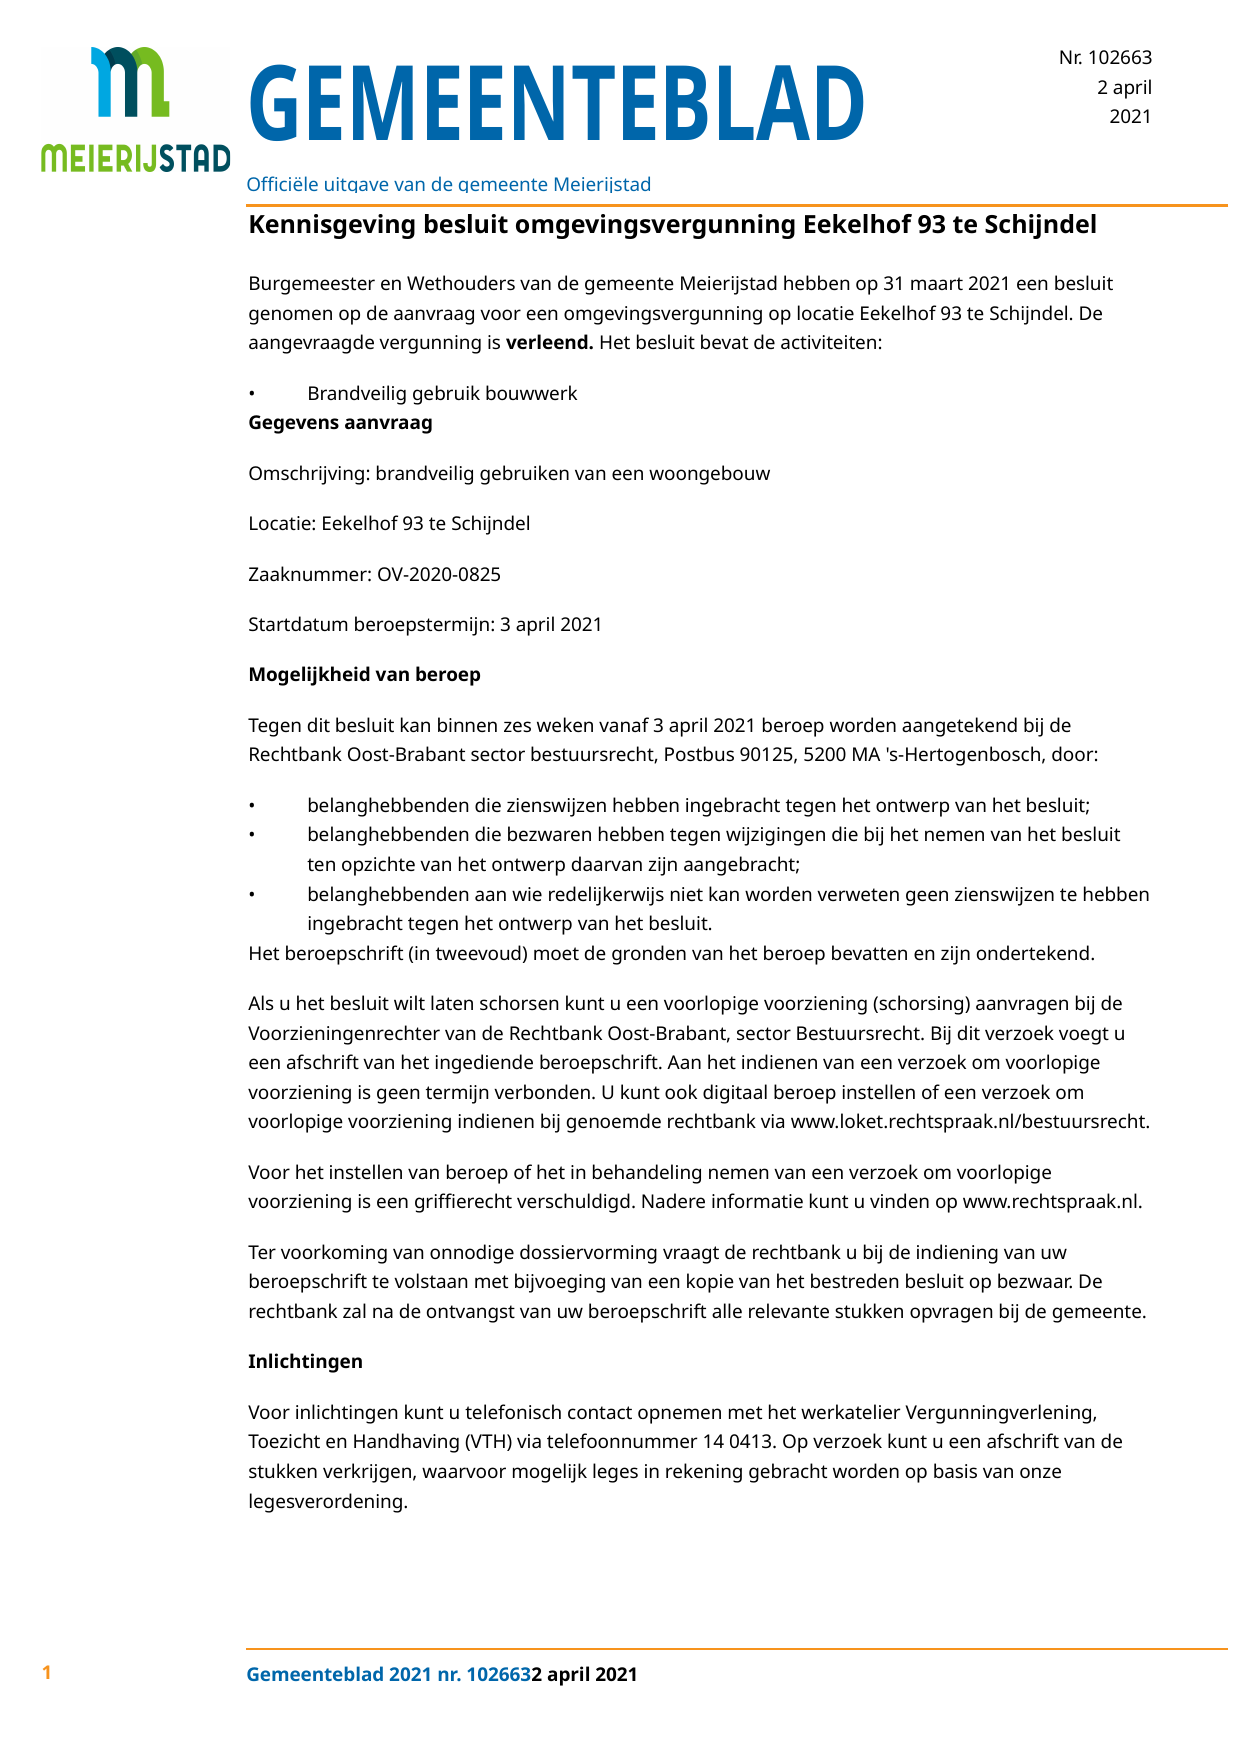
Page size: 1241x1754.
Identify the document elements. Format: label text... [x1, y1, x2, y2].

text Ter voorkoming van onnodige dossiervorming vraagt de rechtbank u bij de indiening van uw beroepschrift te volstaan met bijvoeging van een kopie van het bestreden besluit op bezwaar. De rechtbank zal na de ontvangst van uw beroepschrift alle relevante stukken opvragen bij de gemeente. [248, 1239, 1152, 1324]
list Brandveilig gebruik bouwwerk [248, 380, 1152, 406]
list belanghebbenden aan wie redelijkerwijs niet kan worden verweten geen zienswijzen te hebben ingebracht tegen het ontwerp van het besluit. [248, 881, 1152, 936]
list belanghebbenden die bezwaren hebben tegen wijzigingen die bij het nemen van het besluit ten opzichte van het ontwerp daarvan zijn aangebracht; [248, 822, 1152, 877]
text Locatie: Eekelhof 93 te Schijndel [248, 510, 1152, 536]
text Gegevens aanvraag [248, 409, 1152, 435]
text Tegen dit besluit kan binnen zes weken vanaf 3 april 2021 beroep worden aangetekend bij de Rechtbank Oost-Brabant sector bestuursrecht, Postbus 90125, 5200 MA 's-Hertogenbosch, door: [248, 712, 1152, 767]
text Het beroepschrift (in tweevoud) moet de gronden van het beroep bevatten en zijn ondertekend. [248, 940, 1152, 966]
text Burgemeester en Wethouders van de gemeente Meierijstad hebben op 31 maart 2021 een besluit genomen op de aanvraag voor een omgevingsvergunning op locatie Eekelhof 93 te Schijndel. De aangevraagde vergunning is verleend. Het besluit bevat de activiteiten: [248, 270, 1152, 355]
text Zaaknummer: OV-2020-0825 [248, 561, 1152, 586]
text Kennisgeving besluit omgevingsvergunning Eekelhof 93 te Schijndel [248, 207, 1152, 241]
text Als u het besluit wilt laten schorsen kunt u een voorlopige voorziening (schorsing) aanvragen bij de Voorzieningenrechter van de Rechtbank Oost-Brabant, sector Bestuursrecht. Bij dit verzoek voegt u een afschrift van het ingediende beroepschrift. Aan het indienen van een verzoek om voorlopige voorziening is geen termijn verbonden. U kunt ook digitaal beroep instellen of een verzoek om voorlopige voorziening indienen bij genoemde rechtbank via www.loket.rechtspraak.nl/bestuursrecht. [248, 990, 1152, 1134]
text Omschrijving: brandveilig gebruiken van een woongebouw [248, 460, 1152, 486]
text Mogelijkheid van beroep [248, 662, 1152, 687]
text Inlichtingen [248, 1349, 1152, 1374]
text Voor het instellen van beroep of het in behandeling nemen van een verzoek om voorlopige voorziening is een griffierecht verschuldigd. Nadere informatie kunt u vinden op www.rechtspraak.nl. [248, 1159, 1152, 1214]
list belanghebbenden die zienswijzen hebben ingebracht tegen het ontwerp van het besluit; [248, 792, 1152, 818]
text Startdatum beroepstermijn: 3 april 2021 [248, 611, 1152, 637]
picture [41, 47, 231, 172]
text Voor inlichtingen kunt u telefonisch contact opnemen met het werkatelier Vergunningverlening, Toezicht en Handhaving (VTH) via telefoonnummer 14 0413. Op verzoek kunt u een afschrift van de stukken verkrijgen, waarvoor mogelijk leges in rekening gebracht worden op basis van onze legesverordening. [248, 1399, 1152, 1513]
